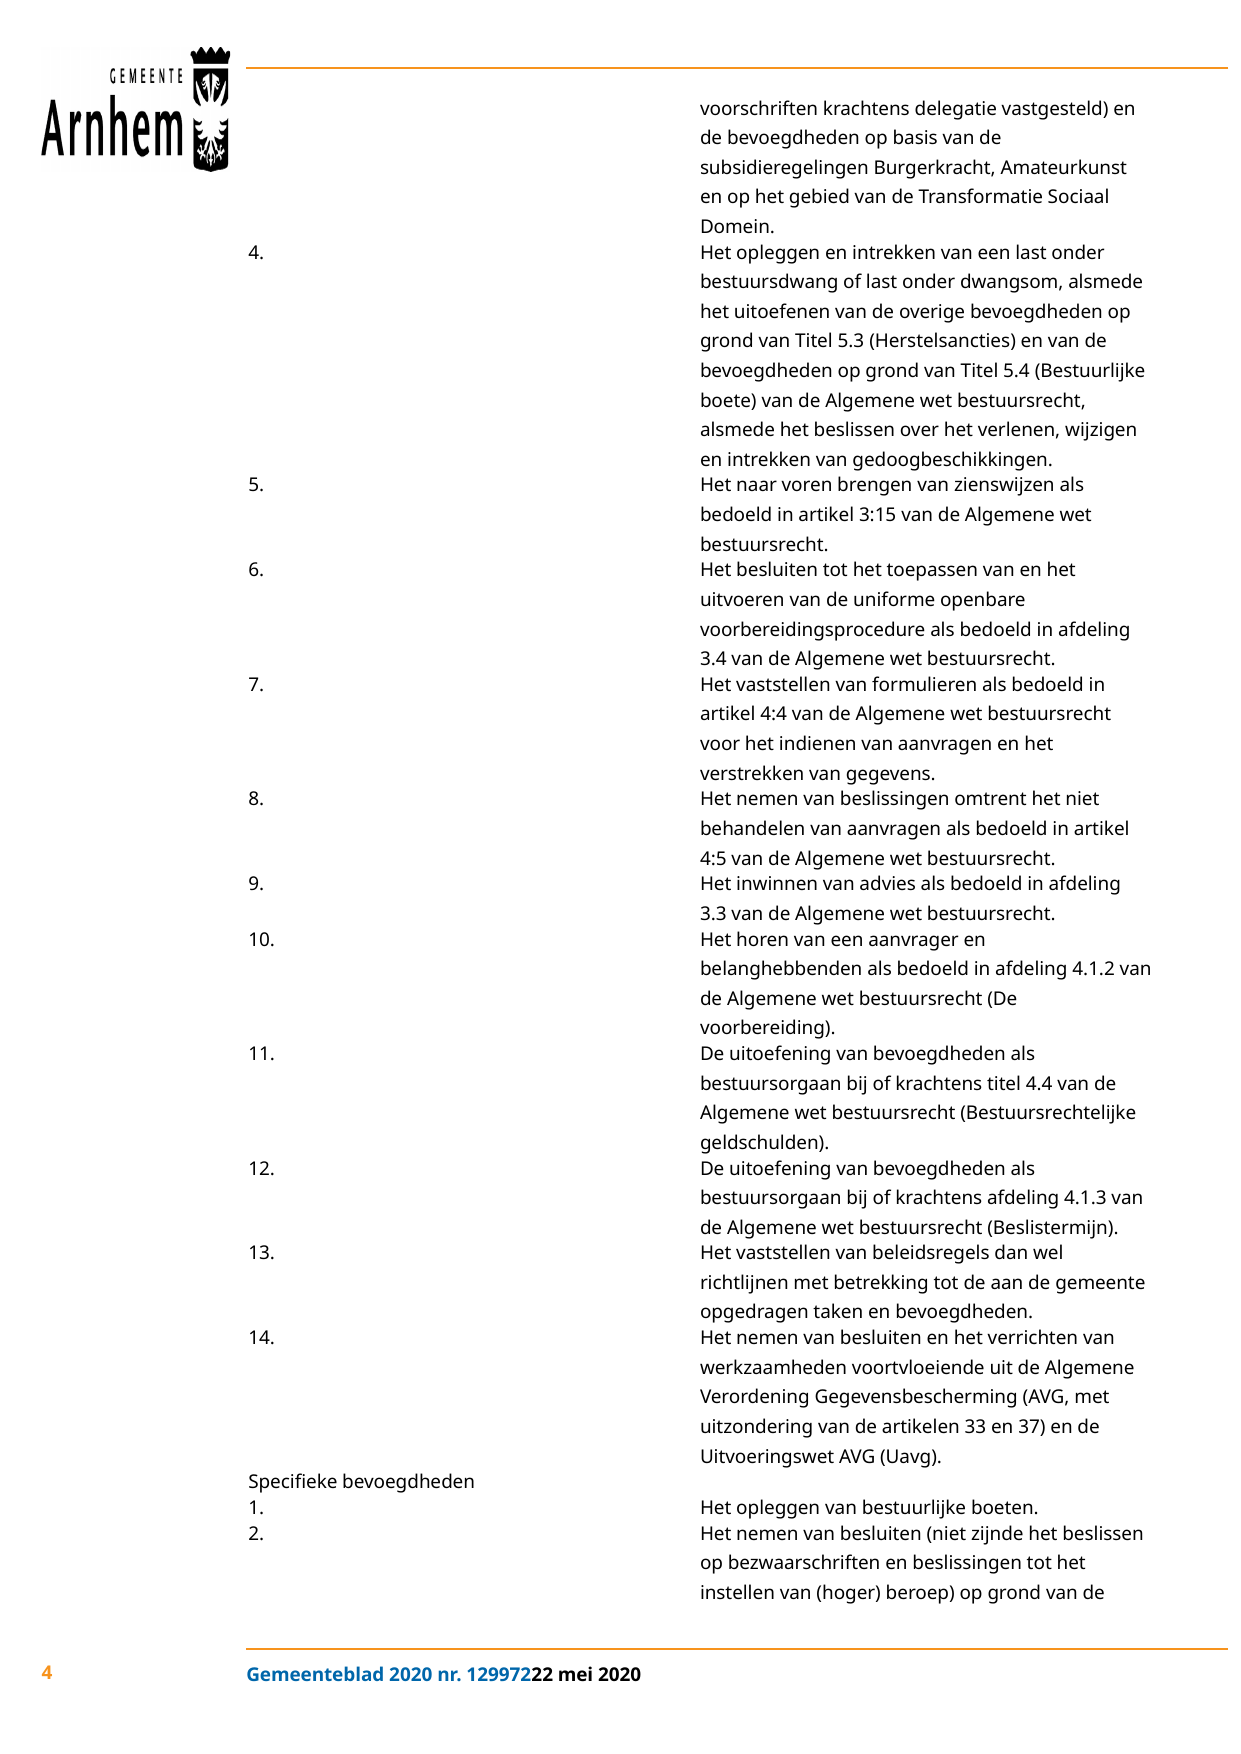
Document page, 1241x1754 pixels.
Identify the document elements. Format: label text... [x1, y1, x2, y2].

table_cell 9. [248, 870, 700, 926]
table_cell Het besluiten tot het toepassen van en het uitvoeren van de uniforme openbare voorbereidingsprocedure als bedoeld in afdeling 3.4 van de Algemene wet bestuursrecht. [700, 557, 1152, 671]
table_cell 5. [248, 472, 700, 557]
table_cell Specifieke bevoegdheden [248, 1469, 1152, 1494]
table_cell [248, 95, 700, 239]
table_cell Het opleggen van bestuurlijke boeten. [700, 1494, 1152, 1520]
table_cell 12. [248, 1155, 700, 1239]
table_cell 1. [248, 1494, 700, 1520]
table_cell Het vaststellen van beleidsregels dan wel richtlijnen met betrekking tot de aan de gemeente opgedragen taken en bevoegdheden. [700, 1240, 1152, 1324]
table_cell 11. [248, 1040, 700, 1155]
table_cell Het opleggen en intrekken van een last onder bestuursdwang of last onder dwangsom, alsmede het uitoefenen van de overige bevoegdheden op grond van Titel 5.3 (Herstelsancties) en van de bevoegdheden op grond van Titel 5.4 (Bestuurlijke boete) van de Algemene wet bestuursrecht, alsmede het beslissen over het verlenen, wijzigen en intrekken van gedoogbeschikkingen. [700, 239, 1152, 472]
table_cell Het inwinnen van advies als bedoeld in afdeling 3.3 van de Algemene wet bestuursrecht. [700, 870, 1152, 926]
table_cell 13. [248, 1240, 700, 1324]
table_cell De uitoefening van bevoegdheden als bestuursorgaan bij of krachtens titel 4.4 van de Algemene wet bestuursrecht (Bestuursrechtelijke geldschulden). [700, 1040, 1152, 1155]
table_cell 6. [248, 557, 700, 671]
table_cell Het nemen van besluiten en het verrichten van werkzaamheden voortvloeiende uit de Algemene Verordening Gegevensbescherming (AVG, met uitzondering van de artikelen 33 en 37) en de Uitvoeringswet AVG (Uavg). [700, 1325, 1152, 1468]
table_cell De uitoefening van bevoegdheden als bestuursorgaan bij of krachtens afdeling 4.1.3 van de Algemene wet bestuursrecht (Beslistermijn). [700, 1155, 1152, 1239]
table_cell 14. [248, 1325, 700, 1468]
table_cell Het naar voren brengen van zienswijzen als bedoeld in artikel 3:15 van de Algemene wet bestuursrecht. [700, 472, 1152, 557]
table_cell 2. [248, 1520, 700, 1605]
table_cell 7. [248, 671, 700, 786]
table_cell 8. [248, 786, 700, 870]
table_cell Het nemen van beslissingen omtrent het niet behandelen van aanvragen als bedoeld in artikel 4:5 van de Algemene wet bestuursrecht. [700, 786, 1152, 870]
table_cell voorschriften krachtens delegatie vastgesteld) en de bevoegdheden op basis van de subsidieregelingen Burgerkracht, Amateurkunst en op het gebied van de Transformatie Sociaal Domein. [700, 95, 1152, 239]
picture [41, 47, 231, 172]
table_cell 4. [248, 239, 700, 472]
table_cell 10. [248, 926, 700, 1040]
table_cell Het horen van een aanvrager en belanghebbenden als bedoeld in afdeling 4.1.2 van de Algemene wet bestuursrecht (De voorbereiding). [700, 926, 1152, 1040]
table_cell Het vaststellen van formulieren als bedoeld in artikel 4:4 van de Algemene wet bestuursrecht voor het indienen van aanvragen en het verstrekken van gegevens. [700, 671, 1152, 786]
table_cell Het nemen van besluiten (niet zijnde het beslissen op bezwaarschriften en beslissingen tot het instellen van (hoger) beroep) op grond van de [700, 1520, 1152, 1605]
